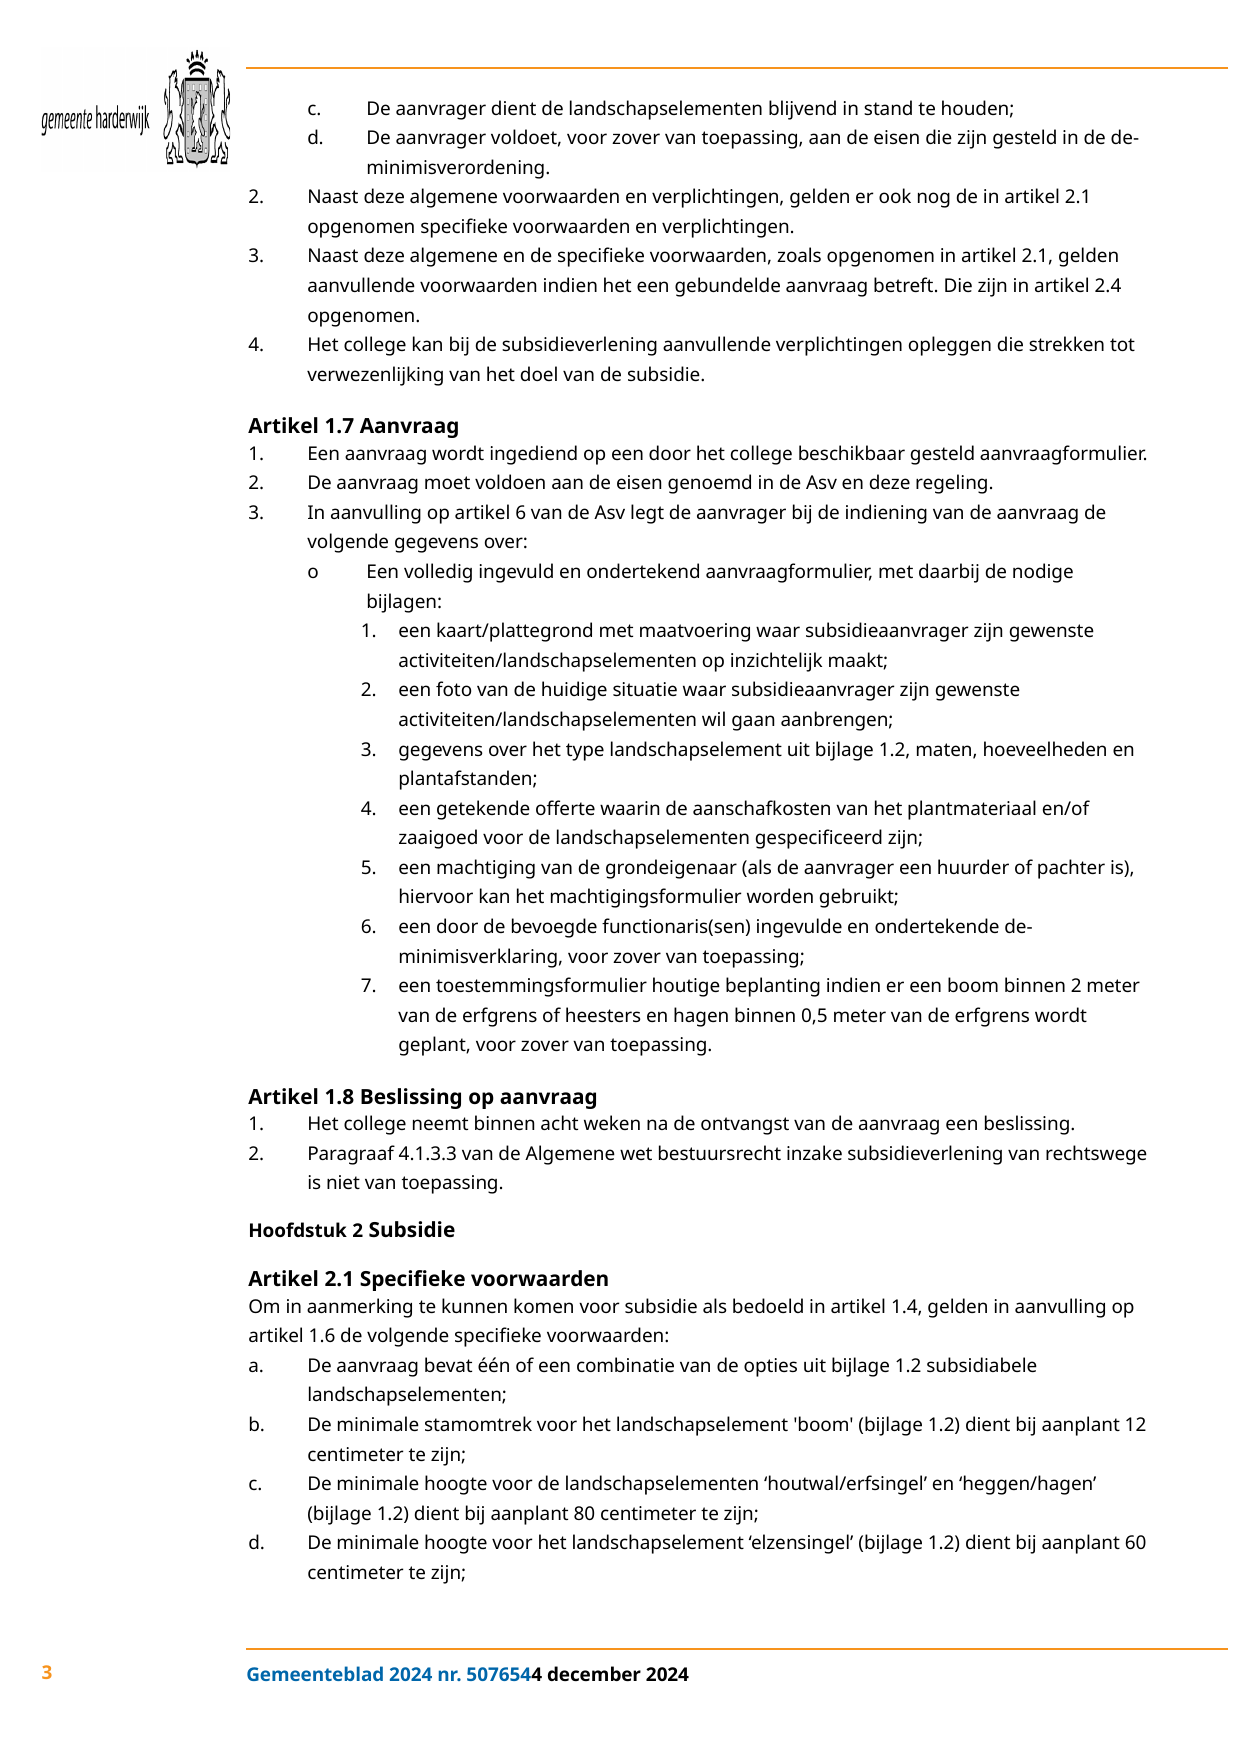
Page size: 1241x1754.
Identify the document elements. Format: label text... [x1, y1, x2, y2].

list Paragraaf 4.1.3.3 van de Algemene wet bestuursrecht inzake subsidieverlening van rechtswege is niet van toepassing. [248, 1140, 1152, 1195]
list Een aanvraag wordt ingediend op een door het college beschikbaar gesteld aanvraagformulier. [248, 440, 1152, 466]
list gegevens over het type landschapselement uit bijlage 1.2, maten, hoeveelheden en plantafstanden; [361, 736, 1152, 791]
list een getekende offerte waarin de aanschafkosten van het plantmateriaal en/of zaaigoed voor de landschapselementen gespecificeerd zijn; [361, 795, 1152, 850]
list een kaart/plattegrond met maatvoering waar subsidieaanvrager zijn gewenste activiteiten/landschapselementen op inzichtelijk maakt; [361, 617, 1152, 673]
list In aanvulling op artikel 6 van de Asv legt de aanvrager bij de indiening van de aanvraag de volgende gegevens over: [248, 499, 1152, 554]
list De minimale stamomtrek voor het landschapselement 'boom' (bijlage 1.2) dient bij aanplant 12 centimeter te zijn; [248, 1411, 1152, 1467]
text Artikel 2.1 Specifieke voorwaarden [248, 1264, 1152, 1293]
picture [41, 47, 231, 172]
list De minimale hoogte voor de landschapselementen ‘houtwal/erfsingel’ en ‘heggen/hagen’ (bijlage 1.2) dient bij aanplant 80 centimeter te zijn; [248, 1470, 1152, 1526]
list Naast deze algemene en de specifieke voorwaarden, zoals opgenomen in artikel 2.1, gelden aanvullende voorwaarden indien het een gebundelde aanvraag betreft. Die zijn in artikel 2.4 opgenomen. [248, 243, 1152, 328]
text Artikel 1.7 Aanvraag [248, 411, 1152, 440]
list een foto van de huidige situatie waar subsidieaanvrager zijn gewenste activiteiten/landschapselementen wil gaan aanbrengen; [361, 677, 1152, 732]
list De minimale hoogte voor het landschapselement ‘elzensingel’ (bijlage 1.2) dient bij aanplant 60 centimeter te zijn; [248, 1529, 1152, 1585]
list een door de bevoegde functionaris(sen) ingevulde en ondertekende de-minimisverklaring, voor zover van toepassing; [361, 913, 1152, 968]
text Hoofdstuk 2 Subsidie [248, 1215, 1152, 1244]
list Het college kan bij de subsidieverlening aanvullende verplichtingen opleggen die strekken tot verwezenlijking van het doel van de subsidie. [248, 331, 1152, 387]
text Artikel 1.8 Beslissing op aanvraag [248, 1082, 1152, 1110]
text Om in aanmerking te kunnen komen voor subsidie als bedoeld in artikel 1.4, gelden in aanvulling op artikel 1.6 de volgende specifieke voorwaarden: [248, 1293, 1152, 1348]
list De aanvrager voldoet, voor zover van toepassing, aan de eisen die zijn gesteld in de de-minimisverordening. [307, 124, 1152, 180]
list Een volledig ingevuld en ondertekend aanvraagformulier, met daarbij de nodige bijlagen: [307, 558, 1152, 613]
list De aanvrager dient de landschapselementen blijvend in stand te houden; [307, 95, 1152, 121]
list een machtiging van de grondeigenaar (als de aanvrager een huurder of pachter is), hiervoor kan het machtigingsformulier worden gebruikt; [361, 854, 1152, 909]
list Naast deze algemene voorwaarden en verplichtingen, gelden er ook nog de in artikel 2.1 opgenomen specifieke voorwaarden en verplichtingen. [248, 183, 1152, 239]
list De aanvraag bevat één of een combinatie van de opties uit bijlage 1.2 subsidiabele landschapselementen; [248, 1352, 1152, 1407]
list een toestemmingsformulier houtige beplanting indien er een boom binnen 2 meter van de erfgrens of heesters en hagen binnen 0,5 meter van de erfgrens wordt geplant, voor zover van toepassing. [361, 972, 1152, 1057]
list De aanvraag moet voldoen aan de eisen genoemd in de Asv en deze regeling. [248, 469, 1152, 495]
list Het college neemt binnen acht weken na de ontvangst van de aanvraag een beslissing. [248, 1110, 1152, 1136]
